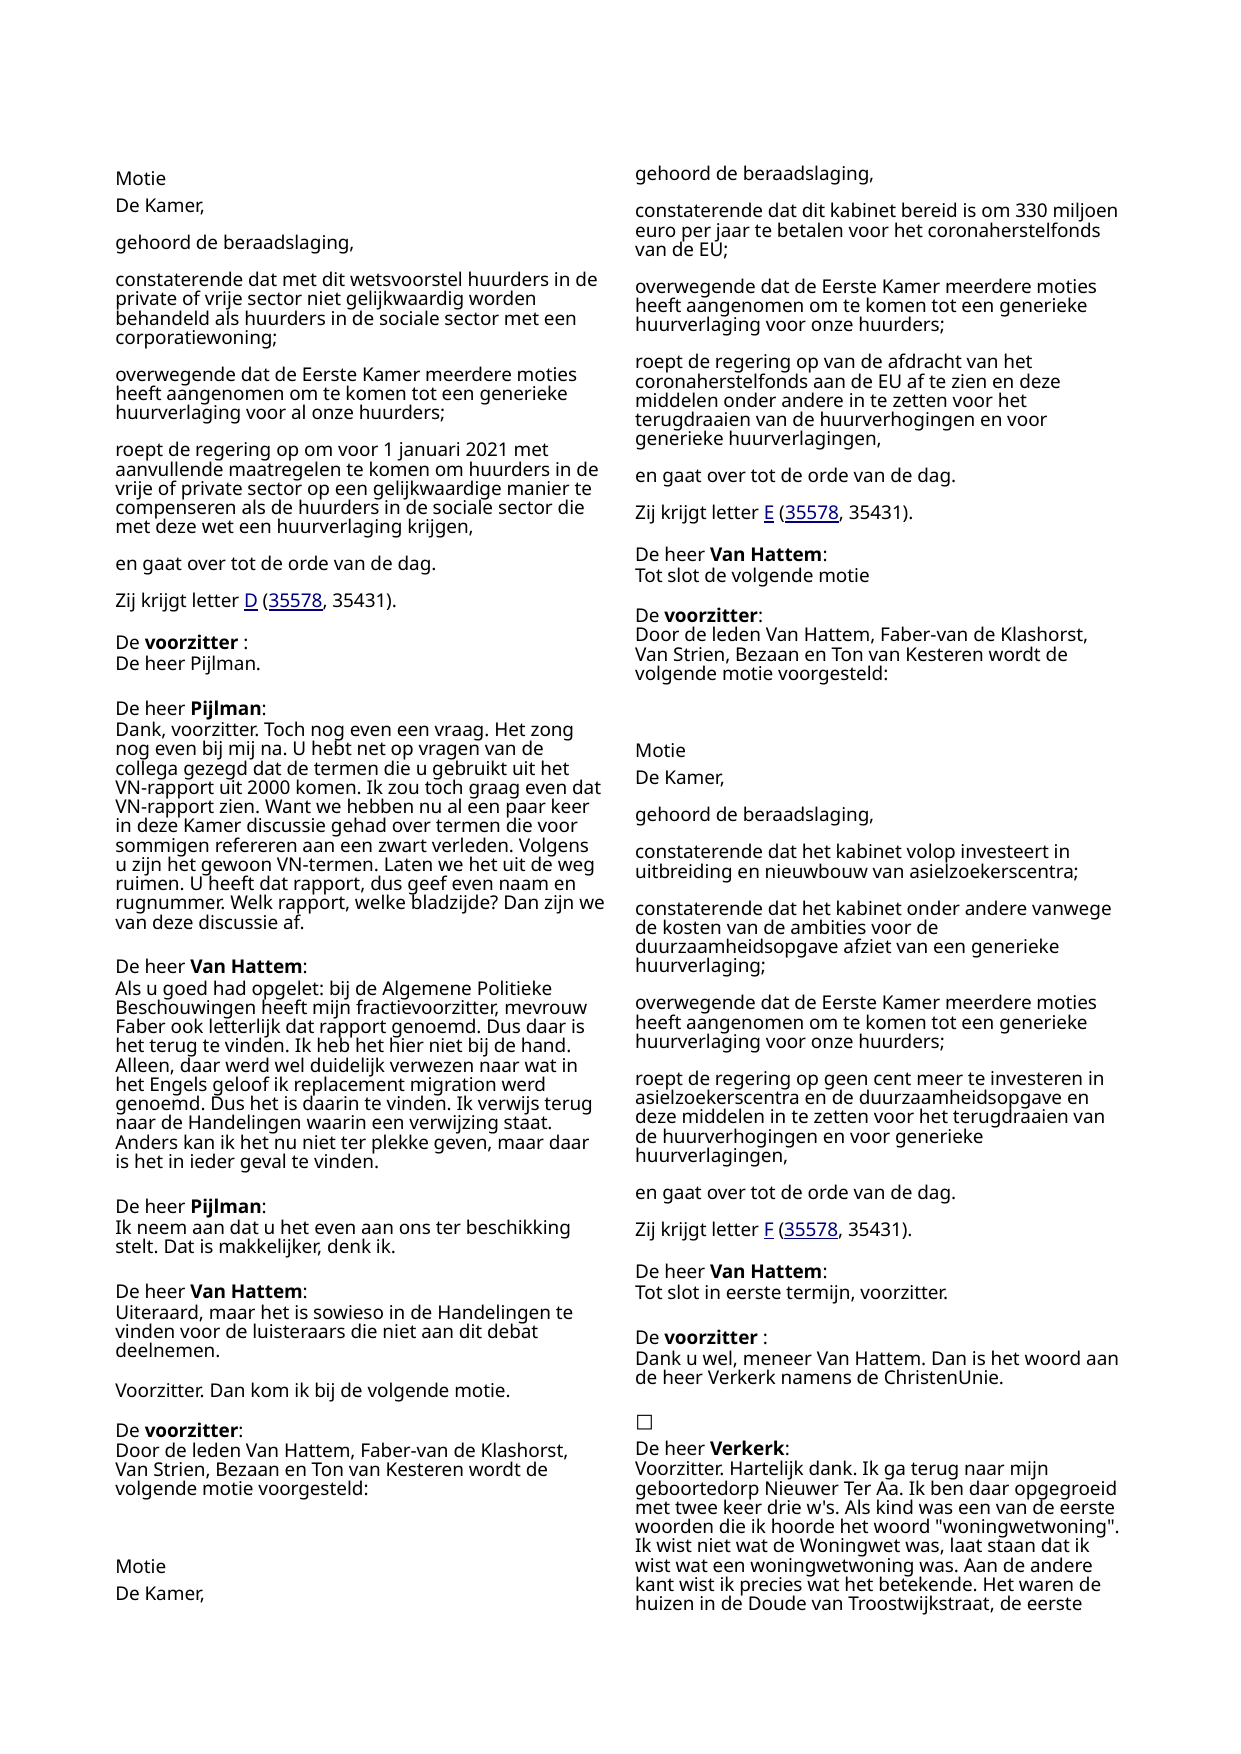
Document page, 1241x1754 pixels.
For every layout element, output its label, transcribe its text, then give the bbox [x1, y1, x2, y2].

text overwegende dat de Eerste Kamer meerdere moties heeft aangenomen om te komen tot een generieke huurverlaging voor onze huurders; [635, 994, 1125, 1052]
text De voorzitter: [115, 1422, 605, 1442]
text De heer Van Hattem: [635, 541, 1125, 567]
text gehoord de beraadslaging, [115, 234, 605, 253]
text Als u goed had opgelet: bij de Algemene Politieke Beschouwingen heeft mijn fractievoorzitter, mevrouw Faber ook letterlijk dat rapport genoemd. Dus daar is het terug te vinden. Ik heb het hier niet bij de hand. Alleen, daar werd wel duidelijk verwezen naar wat in het Engels geloof ik replacement migration werd genoemd. Dus het is daarin te vinden. Ik verwijs terug naar de Handelingen waarin een verwijzing staat. Anders kan ik het nu niet ter plekke geven, maar daar is het in ieder geval te vinden. [115, 979, 605, 1172]
text De heer Verkerk: [635, 1435, 1125, 1460]
text Door de leden Van Hattem, Faber-van de Klashorst, Van Strien, Bezaan en Ton van Kesteren wordt de volgende motie voorgesteld: [635, 626, 1125, 684]
text De Kamer, [115, 197, 605, 216]
text constaterende dat dit kabinet bereid is om 330 miljoen euro per jaar te betalen voor het coronaherstelfonds van de EU; [635, 202, 1125, 260]
text De voorzitter: [635, 607, 1125, 626]
text roept de regering op geen cent meer te investeren in asielzoekerscentra en de duurzaamheidsopgave en deze middelen in te zetten voor het terugdraaien van de huurverhogingen en voor generieke huurverlagingen, [635, 1070, 1125, 1166]
text De heer Van Hattem: [115, 954, 605, 979]
text Zij krijgt letter E (35578, 35431). [635, 504, 1125, 524]
text en gaat over tot de orde van de dag. [635, 467, 1125, 487]
text en gaat over tot de orde van de dag. [635, 1184, 1125, 1203]
text De heer Pijlman. [115, 655, 605, 674]
text ⬜ [635, 1409, 1125, 1435]
text constaterende dat het kabinet onder andere vanwege de kosten van de ambities voor de duurzaamheidsopgave afziet van een generieke huurverlaging; [635, 899, 1125, 977]
text Zij krijgt letter D (35578, 35431). [115, 592, 605, 612]
text De voorzitter : [635, 1324, 1125, 1349]
text gehoord de beraadslaging, [635, 165, 1125, 184]
text roept de regering op van de afdracht van het coronaherstelfonds aan de EU af te zien en deze middelen onder andere in te zetten voor het terugdraaien van de huurverhogingen en voor generieke huurverlagingen, [635, 353, 1125, 450]
text Voorzitter. Dan kom ik bij de volgende motie. [115, 1382, 605, 1402]
text Motie [115, 1553, 605, 1579]
text Voorzitter. Hartelijk dank. Ik ga terug naar mijn geboortedorp Nieuwer Ter Aa. Ik ben daar opgegroeid met twee keer drie w's. Als kind was een van de eerste woorden die ik hoorde het woord "woningwetwoning". Ik wist niet wat de Woningwet was, laat staan dat ik wist wat een woningwetwoning was. Aan de andere kant wist ik precies wat het betekende. Het waren de huizen in de Doude van Troostwijkstraat, de eerste [635, 1460, 1125, 1614]
text De heer Van Hattem: [115, 1278, 605, 1304]
text Door de leden Van Hattem, Faber-van de Klashorst, Van Strien, Bezaan en Ton van Kesteren wordt de volgende motie voorgesteld: [115, 1442, 605, 1499]
text De voorzitter : [115, 629, 605, 655]
text Dank u wel, meneer Van Hattem. Dan is het woord aan de heer Verkerk namens de ChristenUnie. [635, 1349, 1125, 1388]
text De Kamer, [635, 769, 1125, 789]
text Tot slot de volgende motie [635, 567, 1125, 586]
text Tot slot in eerste termijn, voorzitter. [635, 1284, 1125, 1303]
text Dank, voorzitter. Toch nog even een vraag. Het zong nog even bij mij na. U hebt net op vragen van de collega gezegd dat de termen die u gebruikt uit het VN-rapport uit 2000 komen. Ik zou toch graag even dat VN-rapport zien. Want we hebben nu al een paar keer in deze Kamer discussie gehad over termen die voor sommigen refereren aan een zwart verleden. Volgens u zijn het gewoon VN-termen. Laten we het uit de weg ruimen. U heeft dat rapport, dus geef even naam en rugnummer. Welk rapport, welke bladzijde? Dan zijn we van deze discussie af. [115, 721, 605, 933]
text De heer Pijlman: [115, 695, 605, 721]
text De heer Van Hattem: [635, 1258, 1125, 1284]
text Motie [635, 738, 1125, 763]
text overwegende dat de Eerste Kamer meerdere moties heeft aangenomen om te komen tot een generieke huurverlaging voor al onze huurders; [115, 366, 605, 423]
text Ik neem aan dat u het even aan ons ter beschikking stelt. Dat is makkelijker, denk ik. [115, 1219, 605, 1257]
text constaterende dat het kabinet volop investeert in uitbreiding en nieuwbouw van asielzoekerscentra; [635, 843, 1125, 882]
text en gaat over tot de orde van de dag. [115, 555, 605, 574]
text overwegende dat de Eerste Kamer meerdere moties heeft aangenomen om te komen tot een generieke huurverlaging voor onze huurders; [635, 278, 1125, 336]
text De Kamer, [115, 1584, 605, 1604]
text roept de regering op om voor 1 januari 2021 met aanvullende maatregelen te komen om huurders in de vrije of private sector op een gelijkwaardige manier te compenseren als de huurders in de sociale sector die met deze wet een huurverlaging krijgen, [115, 441, 605, 538]
text Motie [115, 165, 605, 191]
text Zij krijgt letter F (35578, 35431). [635, 1221, 1125, 1240]
text De heer Pijlman: [115, 1193, 605, 1219]
text Uiteraard, maar het is sowieso in de Handelingen te vinden voor de luisteraars die niet aan dit debat deelnemen. [115, 1304, 605, 1362]
text constaterende dat met dit wetsvoorstel huurders in de private of vrije sector niet gelijkwaardig worden behandeld als huurders in de sociale sector met een corporatiewoning; [115, 271, 605, 348]
text gehoord de beraadslaging, [635, 806, 1125, 826]
